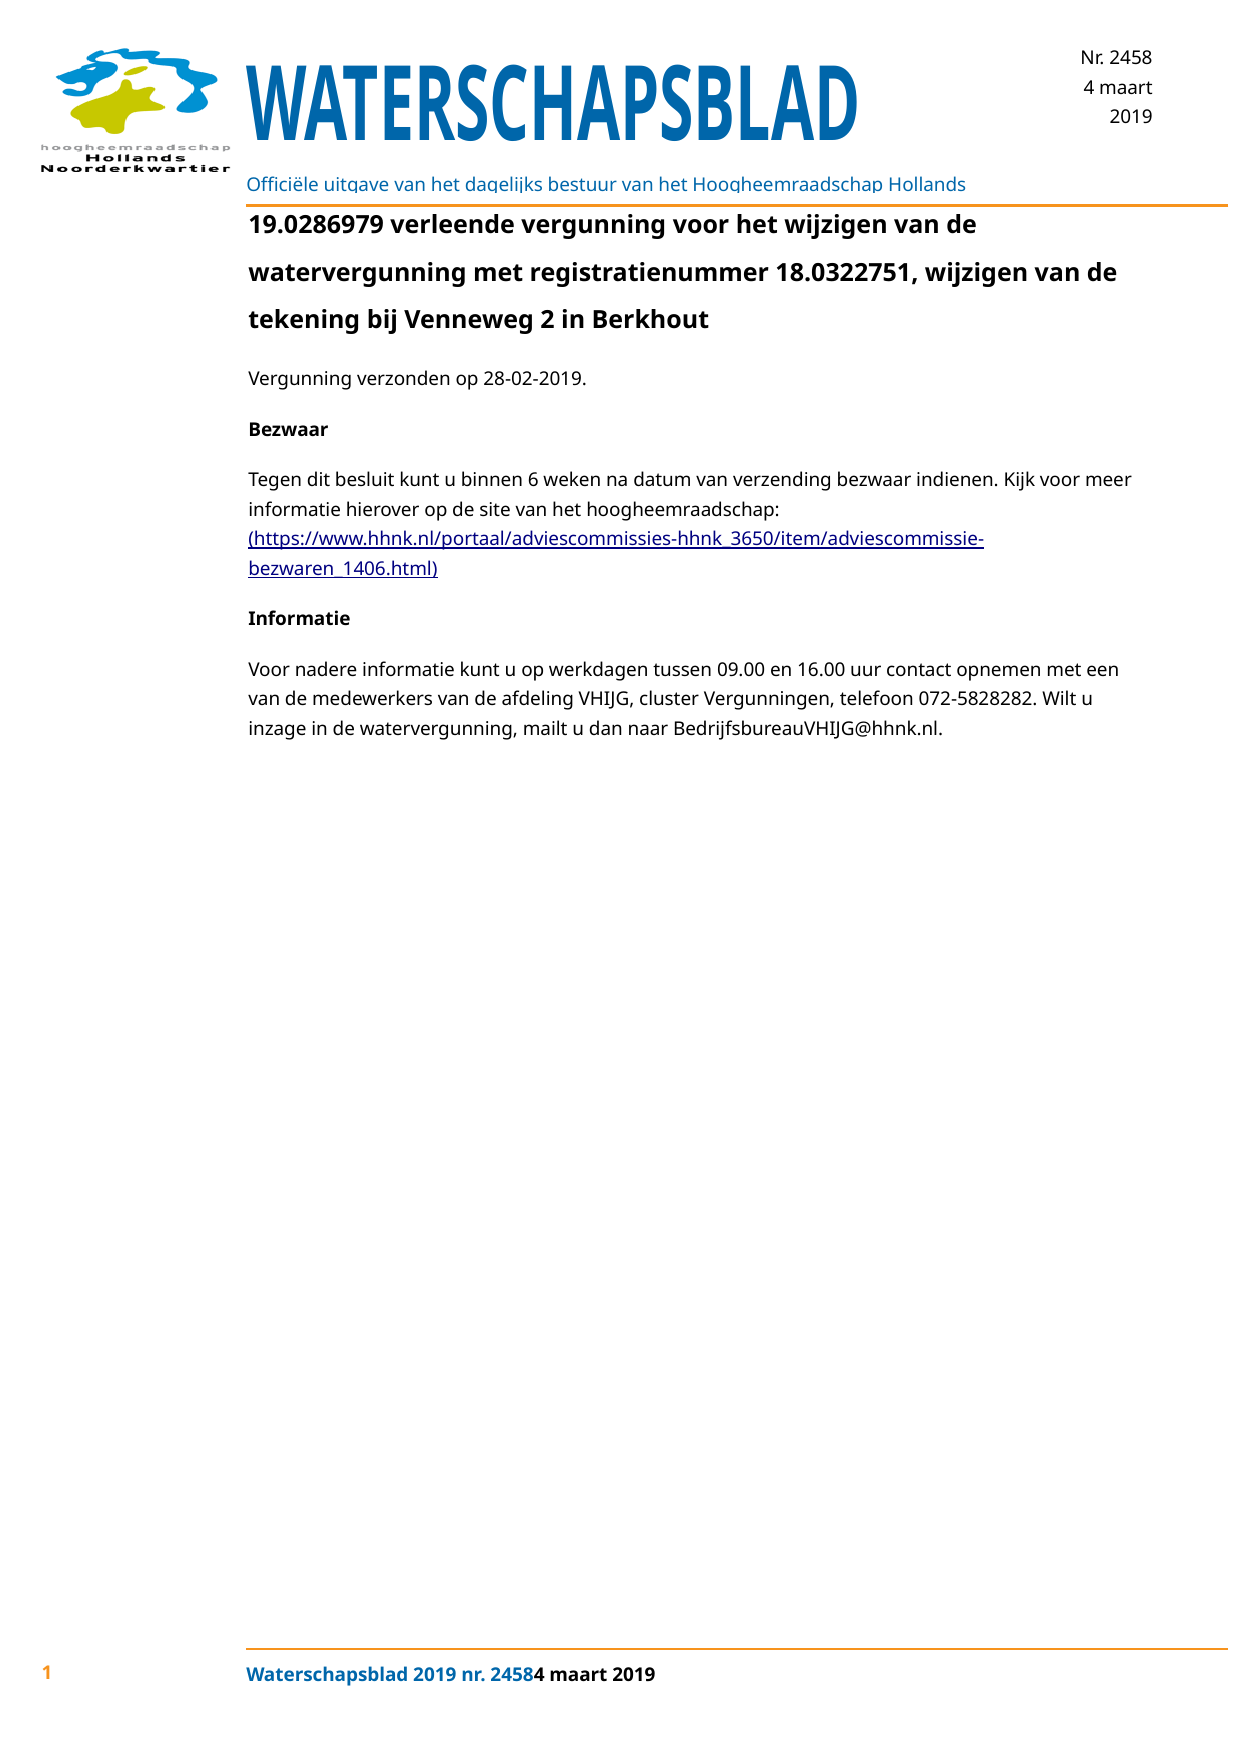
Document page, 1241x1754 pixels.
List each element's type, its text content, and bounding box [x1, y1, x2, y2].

text Informatie [248, 606, 1152, 631]
text Bezwaar [248, 416, 1152, 442]
text Voor nadere informatie kunt u op werkdagen tussen 09.00 en 16.00 uur contact opnemen met een van de medewerkers van de afdeling VHIJG, cluster Vergunningen, telefoon 072-5828282. Wilt u inzage in de watervergunning, mailt u dan naar BedrijfsbureauVHIJG@hhnk.nl. [248, 656, 1152, 741]
text 19.0286979 verleende vergunning voor het wijzigen van de watervergunning met registratienummer 18.0322751, wijzigen van de tekening bij Venneweg 2 in Berkhout [248, 207, 1152, 336]
picture [41, 47, 231, 172]
text Vergunning verzonden op 28-02-2019. [248, 366, 1152, 391]
text Tegen dit besluit kunt u binnen 6 weken na datum van verzending bezwaar indienen. Kijk voor meer informatie hierover op de site van het hoogheemraadschap: (https://www.hhnk.nl/portaal/adviescommissies-hhnk_3650/item/adviescommissie-bezwaren_1406.html) [248, 466, 1152, 581]
